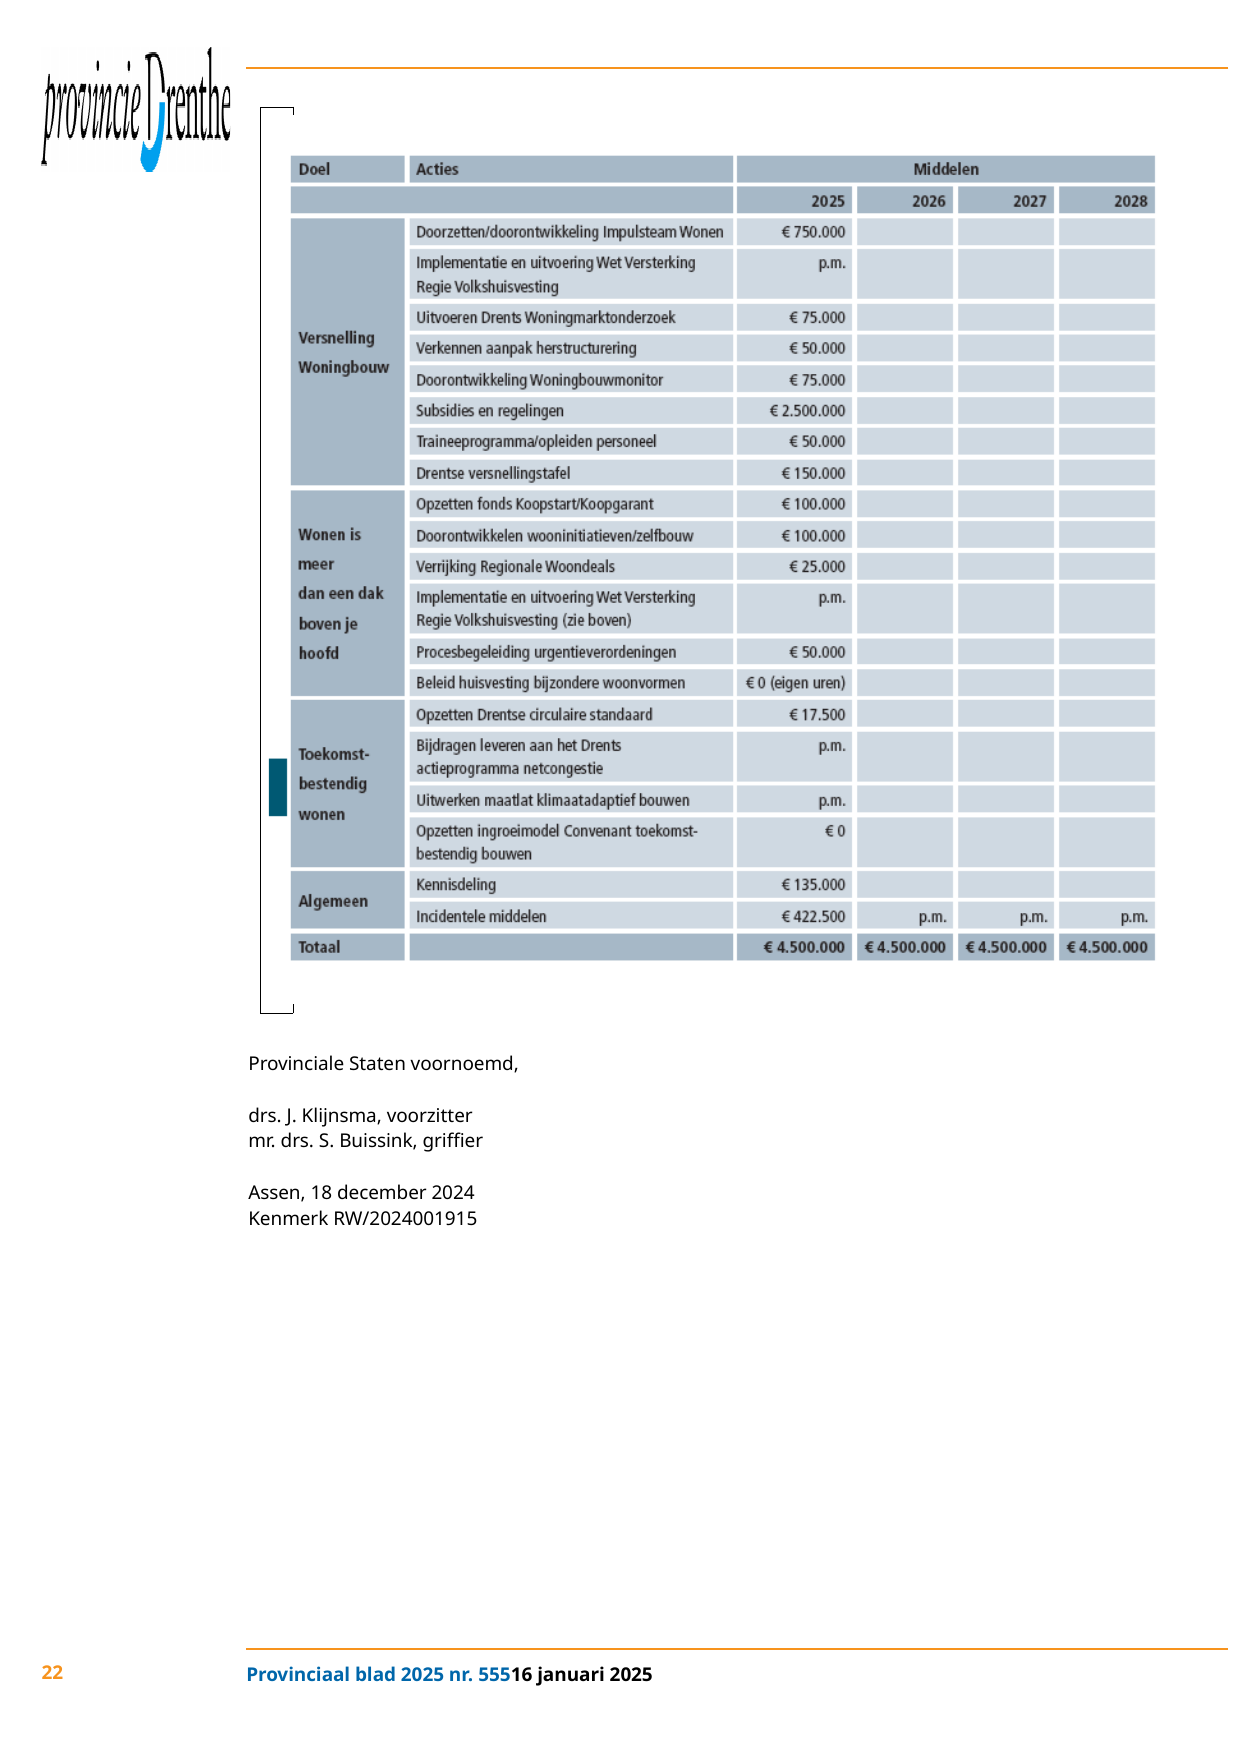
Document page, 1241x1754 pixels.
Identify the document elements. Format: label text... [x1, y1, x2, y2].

picture [268, 115, 1173, 1004]
text drs. J. Klijnsma, voorzitter [248, 1102, 1152, 1127]
text Kenmerk RW/2024001915 [248, 1205, 1152, 1230]
text Provinciale Staten voornoemd, [248, 1050, 1152, 1076]
picture [41, 47, 231, 172]
text Assen, 18 december 2024 [248, 1179, 1152, 1205]
text mr. drs. S. Buissink, griffier [248, 1127, 1152, 1153]
